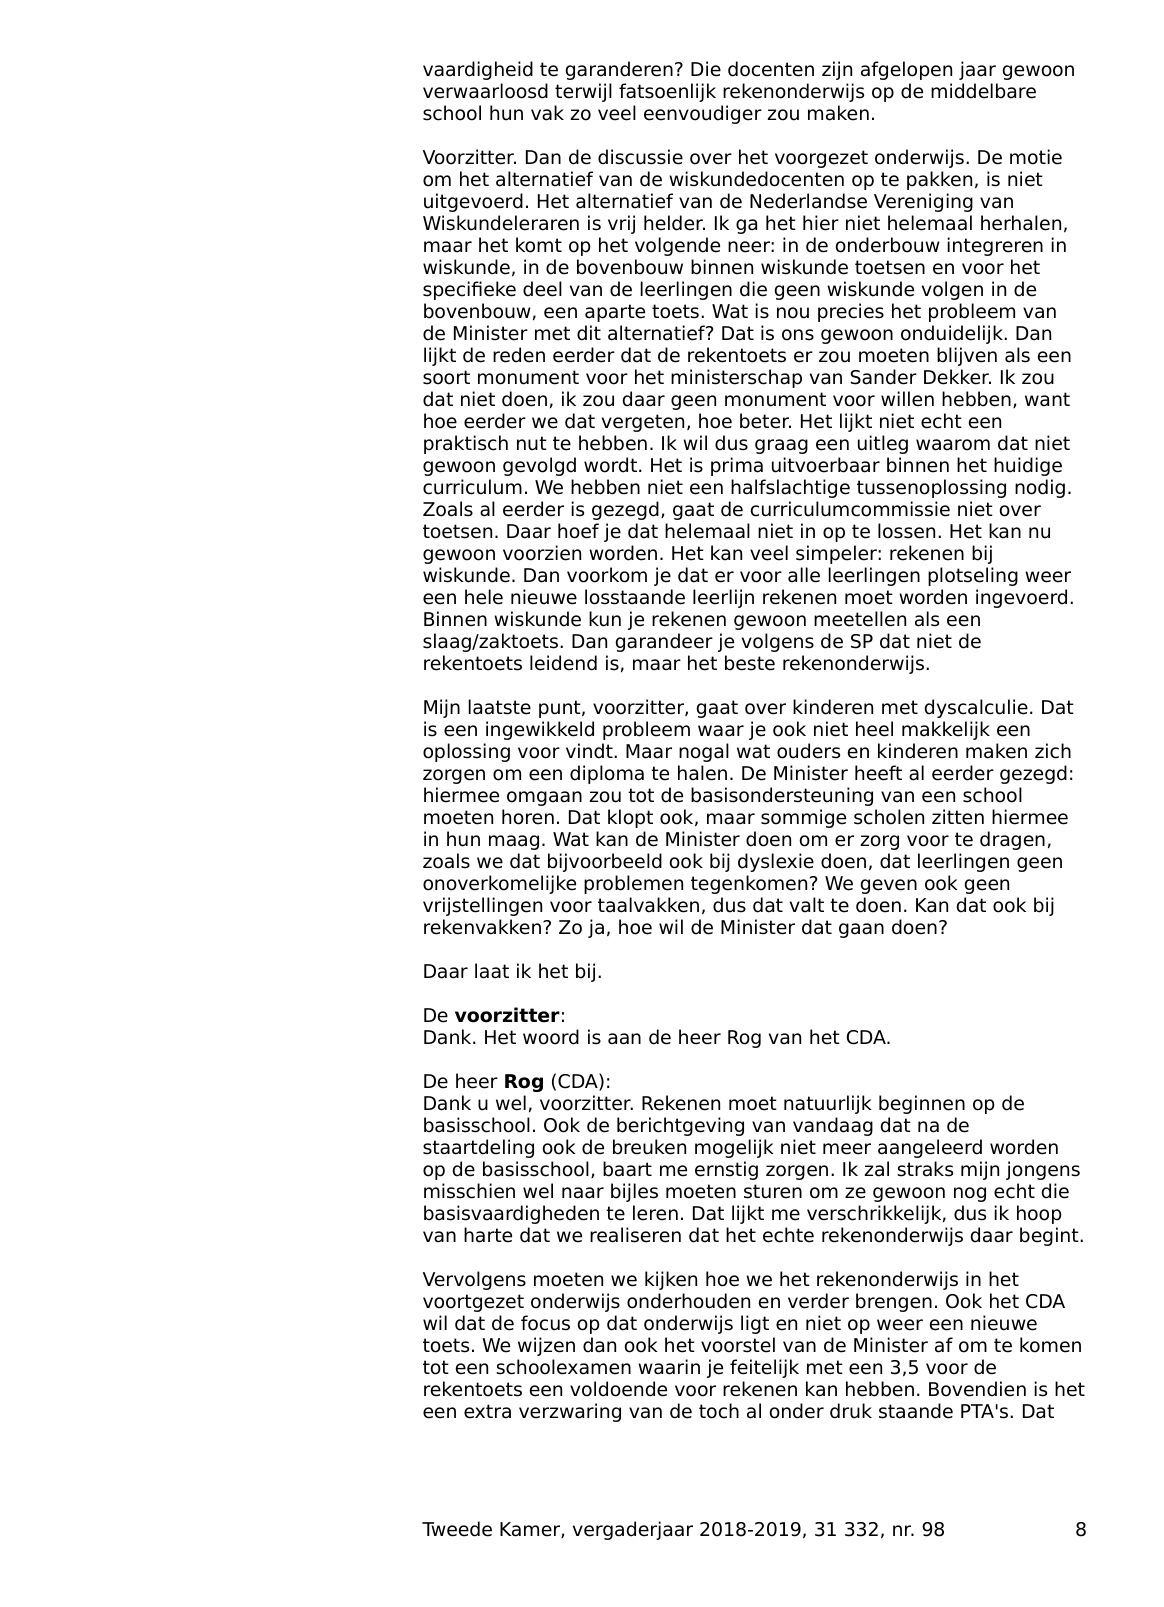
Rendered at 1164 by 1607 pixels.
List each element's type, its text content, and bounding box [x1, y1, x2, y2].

text Dank u wel, voorzitter. Rekenen moet natuurlijk beginnen op de basisschool. Ook de berichtgeving van vandaag dat na de staartdeling ook de breuken mogelijk niet meer aangeleerd worden op de basisschool, baart me ernstig zorgen. Ik zal straks mijn jongens misschien wel naar bijles moeten sturen om ze gewoon nog echt die basisvaardigheden te leren. Dat lijkt me verschrikkelijk, dus ik hoop van harte dat we realiseren dat het echte rekenonderwijs daar begint. [422, 1093, 1087, 1247]
text Mijn laatste punt, voorzitter, gaat over kinderen met dyscalculie. Dat is een ingewikkeld probleem waar je ook niet heel makkelijk een oplossing voor vindt. Maar nogal wat ouders en kinderen maken zich zorgen om een diploma te halen. De Minister heeft al eerder gezegd: hiermee omgaan zou tot de basisondersteuning van een school moeten horen. Dat klopt ook, maar sommige scholen zitten hiermee in hun maag. Wat kan de Minister doen om er zorg voor te dragen, zoals we dat bijvoorbeeld ook bij dyslexie doen, dat leerlingen geen onoverkomelijke problemen tegenkomen? We geven ook geen vrijstellingen voor taalvakken, dus dat valt te doen. Kan dat ook bij rekenvakken? Zo ja, hoe wil de Minister dat gaan doen? [422, 697, 1087, 939]
text De heer Rog (CDA): [422, 1071, 1087, 1093]
text Vervolgens moeten we kijken hoe we het rekenonderwijs in het voortgezet onderwijs onderhouden en verder brengen. Ook het CDA wil dat de focus op dat onderwijs ligt en niet op weer een nieuwe toets. We wijzen dan ook het voorstel van de Minister af om te komen tot een schoolexamen waarin je feitelijk met een 3,5 voor de rekentoets een voldoende voor rekenen kan hebben. Bovendien is het een extra verzwaring van de toch al onder druk staande PTA's. Dat [422, 1269, 1087, 1423]
text Voorzitter. Dan de discussie over het voorgezet onderwijs. De motie om het alternatief van de wiskundedocenten op te pakken, is niet uitgevoerd. Het alternatief van de Nederlandse Vereniging van Wiskundeleraren is vrij helder. Ik ga het hier niet helemaal herhalen, maar het komt op het volgende neer: in de onderbouw integreren in wiskunde, in de bovenbouw binnen wiskunde toetsen en voor het specifieke deel van de leerlingen die geen wiskunde volgen in de bovenbouw, een aparte toets. Wat is nou precies het probleem van de Minister met dit alternatief? Dat is ons gewoon onduidelijk. Dan lijkt de reden eerder dat de rekentoets er zou moeten blijven als een soort monument voor het ministerschap van Sander Dekker. Ik zou dat niet doen, ik zou daar geen monument voor willen hebben, want hoe eerder we dat vergeten, hoe beter. Het lijkt niet echt een praktisch nut te hebben. Ik wil dus graag een uitleg waarom dat niet gewoon gevolgd wordt. Het is prima uitvoerbaar binnen het huidige curriculum. We hebben niet een halfslachtige tussenoplossing nodig. Zoals al eerder is gezegd, gaat de curriculumcommissie niet over toetsen. Daar hoef je dat helemaal niet in op te lossen. Het kan nu gewoon voorzien worden. Het kan veel simpeler: rekenen bij wiskunde. Dan voorkom je dat er voor alle leerlingen plotseling weer een hele nieuwe losstaande leerlijn rekenen moet worden ingevoerd. Binnen wiskunde kun je rekenen gewoon meetellen als een slaag/zaktoets. Dan garandeer je volgens de SP dat niet de rekentoets leidend is, maar het beste rekenonderwijs. [422, 147, 1087, 675]
text Dank. Het woord is aan de heer Rog van het CDA. [422, 1027, 1087, 1049]
text vaardigheid te garanderen? Die docenten zijn afgelopen jaar gewoon verwaarloosd terwijl fatsoenlijk rekenonderwijs op de middelbare school hun vak zo veel eenvoudiger zou maken. [422, 59, 1087, 125]
text Daar laat ik het bij. [422, 961, 1087, 983]
text De voorzitter: [422, 1005, 1087, 1027]
